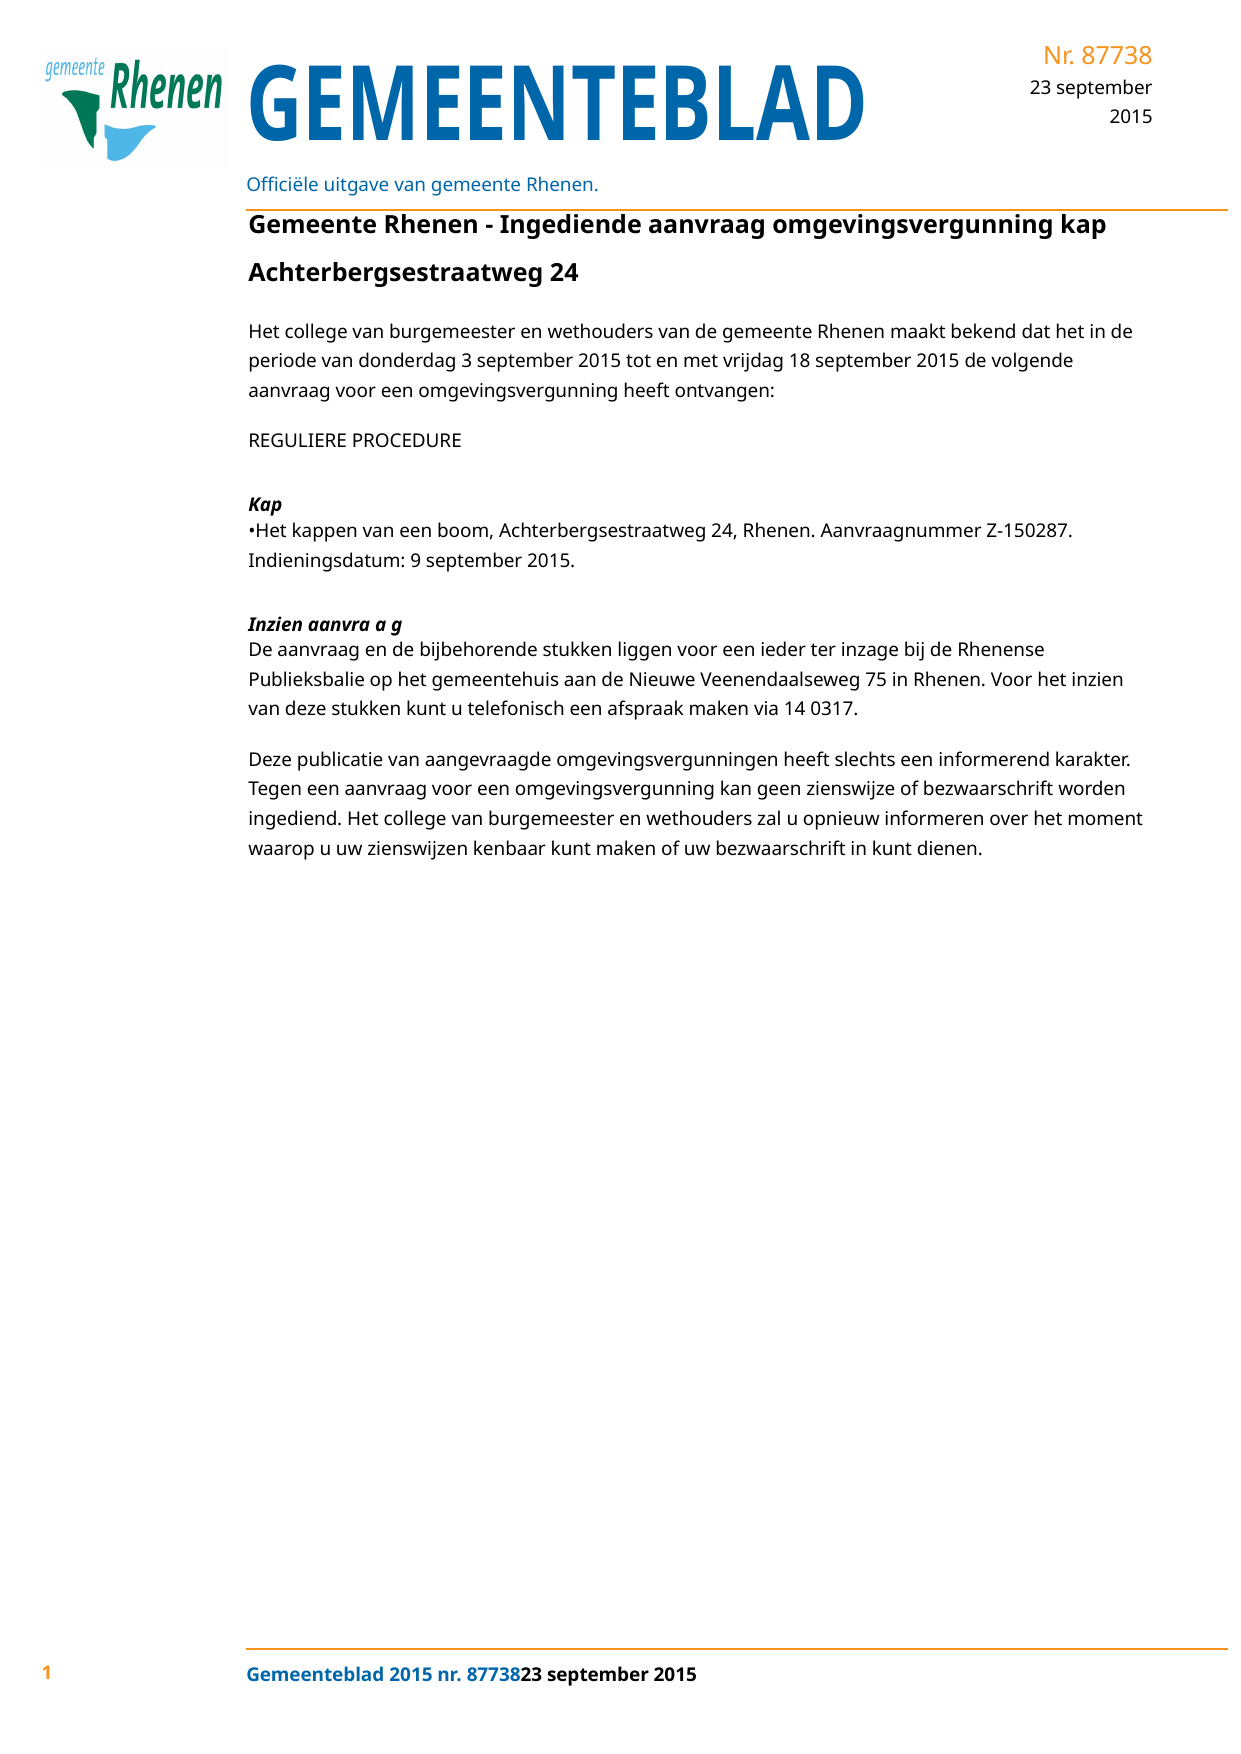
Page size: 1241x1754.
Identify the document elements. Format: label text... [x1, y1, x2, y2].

text Inzien aanvra a g [248, 611, 1152, 636]
text Het college van burgemeester en wethouders van de gemeente Rhenen maakt bekend dat het in de periode van donderdag 3 september 2015 tot en met vrijdag 18 september 2015 de volgende aanvraag voor een omgevingsvergunning heeft ontvangen: [248, 318, 1152, 403]
text •Het kappen van een boom, Achterbergsestraatweg 24, Rhenen. Aanvraagnummer Z-150287. Indieningsdatum: 9 september 2015. [248, 517, 1152, 572]
text REGULIERE PROCEDURE [248, 427, 1152, 453]
text Gemeente Rhenen - Ingediende aanvraag omgevingsvergunning kap Achterbergsestraatweg 24 [248, 211, 1152, 288]
text Deze publicatie van aangevraagde omgevingsvergunningen heeft slechts een informerend karakter. Tegen een aanvraag voor een omgevingsvergunning kan geen zienswijze of bezwaarschrift worden ingediend. Het college van burgemeester en wethouders zal u opnieuw informeren over het moment waarop u uw zienswijzen kenbaar kunt maken of uw bezwaarschrift in kunt dienen. [248, 746, 1152, 861]
picture [41, 47, 231, 172]
text Kap [248, 491, 1152, 517]
text De aanvraag en de bijbehorende stukken liggen voor een ieder ter inzage bij de Rhenense Publieksbalie op het gemeentehuis aan de Nieuwe Veenendaalseweg 75 in Rhenen. Voor het inzien van deze stukken kunt u telefonisch een afspraak maken via 14 0317. [248, 636, 1152, 721]
